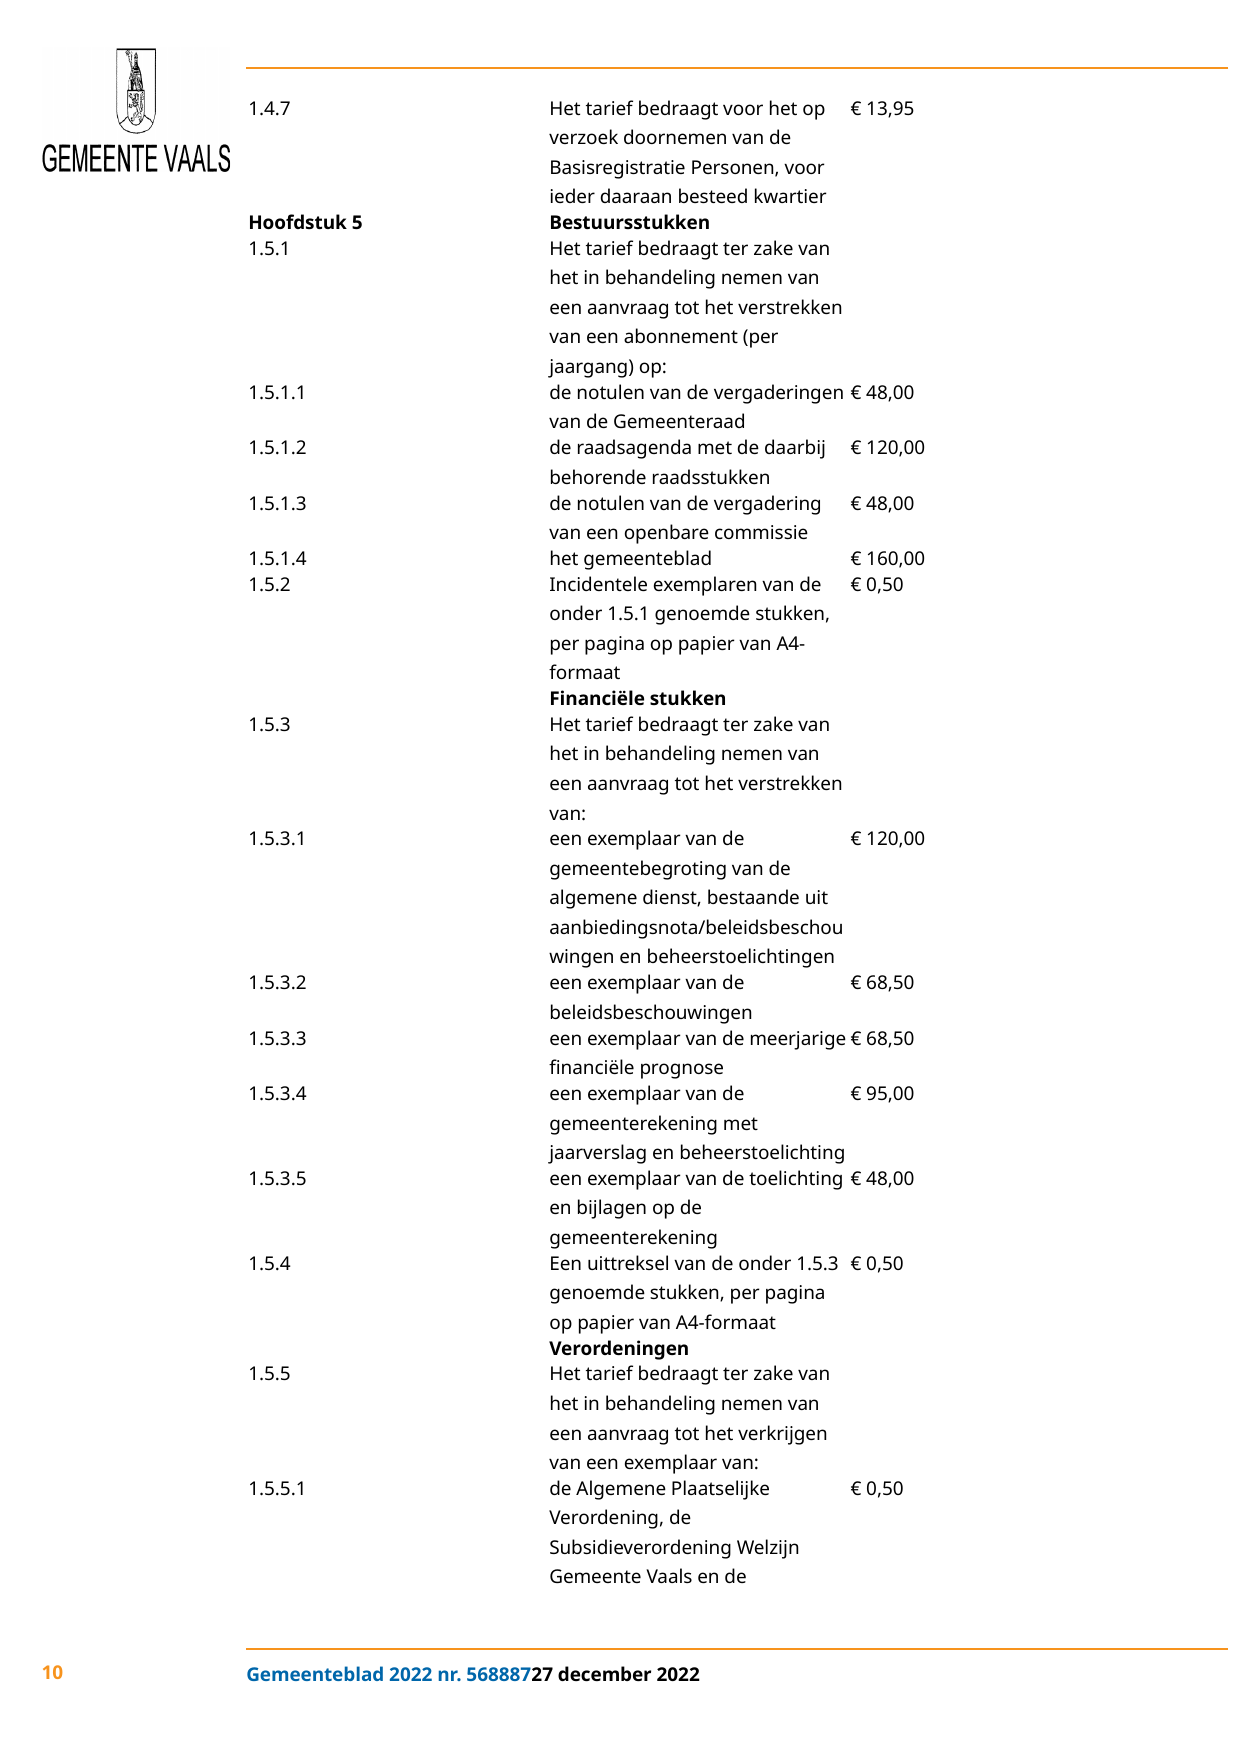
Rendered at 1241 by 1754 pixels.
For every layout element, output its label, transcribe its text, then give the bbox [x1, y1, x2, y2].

table_cell [850, 711, 1152, 825]
table_cell [850, 685, 1152, 711]
table_cell Incidentele exemplaren van de onder 1.5.1 genoemde stukken, per pagina op papier van A4-formaat [549, 571, 850, 685]
table_cell 1.5.5.1 [248, 1475, 549, 1589]
table_cell € 0,50 [850, 1250, 1152, 1335]
table_cell Het tarief bedraagt ter zake van het in behandeling nemen van een aanvraag tot het verstrekken van: [549, 711, 850, 825]
table_cell een exemplaar van de gemeentebegroting van de algemene dienst, bestaande uit aanbiedingsnota/beleidsbeschouwingen en beheerstoelichtingen [549, 825, 850, 969]
table_cell € 13,95 [850, 95, 1152, 209]
table_cell Het tarief bedraagt voor het op verzoek doornemen van de Basisregistratie Personen, voor ieder daaraan besteed kwartier [549, 95, 850, 209]
table_cell € 95,00 [850, 1080, 1152, 1165]
table_cell Het tarief bedraagt ter zake van het in behandeling nemen van een aanvraag tot het verstrekken van een abonnement (per jaargang) op: [549, 235, 850, 379]
table_cell een exemplaar van de gemeenterekening met jaarverslag en beheerstoelichting [549, 1080, 850, 1165]
table_cell 1.5.1.4 [248, 545, 549, 571]
table_cell € 48,00 [850, 379, 1152, 434]
table_cell 1.5.5 [248, 1361, 549, 1475]
table_cell 1.5.1 [248, 235, 549, 379]
table_cell 1.5.1.2 [248, 434, 549, 490]
table_cell 1.5.3.4 [248, 1080, 549, 1165]
table_cell € 68,50 [850, 1025, 1152, 1080]
table_cell de notulen van de vergadering van een openbare commissie [549, 490, 850, 545]
table_cell € 160,00 [850, 545, 1152, 571]
table_cell de raadsagenda met de daarbij behorende raadsstukken [549, 434, 850, 490]
table_cell [850, 209, 1152, 235]
table_cell de notulen van de vergaderingen van de Gemeenteraad [549, 379, 850, 434]
table_cell € 120,00 [850, 825, 1152, 969]
table_cell [850, 1335, 1152, 1361]
table_cell 1.5.3.3 [248, 1025, 549, 1080]
table_cell het gemeenteblad [549, 545, 850, 571]
table_cell € 0,50 [850, 571, 1152, 685]
table_cell Het tarief bedraagt ter zake van het in behandeling nemen van een aanvraag tot het verkrijgen van een exemplaar van: [549, 1361, 850, 1475]
table_cell € 48,00 [850, 490, 1152, 545]
table_cell 1.5.4 [248, 1250, 549, 1335]
table_cell Verordeningen [549, 1335, 850, 1361]
table_cell 1.5.3.5 [248, 1165, 549, 1250]
table_cell 1.5.2 [248, 571, 549, 685]
table_cell een exemplaar van de meerjarige financiële prognose [549, 1025, 850, 1080]
table_cell 1.5.1.1 [248, 379, 549, 434]
table_cell 1.5.3.1 [248, 825, 549, 969]
table_cell 1.5.3.2 [248, 970, 549, 1025]
table_cell Een uittreksel van de onder 1.5.3 genoemde stukken, per pagina op papier van A4-formaat [549, 1250, 850, 1335]
table_cell Bestuursstukken [549, 209, 850, 235]
table_cell € 48,00 [850, 1165, 1152, 1250]
table_cell € 0,50 [850, 1475, 1152, 1589]
table_cell een exemplaar van de toelichting en bijlagen op de gemeenterekening [549, 1165, 850, 1250]
picture [41, 47, 231, 172]
table_cell de Algemene Plaatselijke Verordening, de Subsidieverordening Welzijn Gemeente Vaals en de [549, 1475, 850, 1589]
table_cell [850, 1361, 1152, 1475]
table_cell 1.5.1.3 [248, 490, 549, 545]
table_cell Hoofdstuk 5 [248, 209, 549, 235]
table_cell [248, 1335, 549, 1361]
table_cell € 120,00 [850, 434, 1152, 490]
table_cell 1.4.7 [248, 95, 549, 209]
table_cell [248, 685, 549, 711]
table_cell € 68,50 [850, 970, 1152, 1025]
table_cell Financiële stukken [549, 685, 850, 711]
table_cell 1.5.3 [248, 711, 549, 825]
table_cell een exemplaar van de beleidsbeschouwingen [549, 970, 850, 1025]
table_cell [850, 235, 1152, 379]
